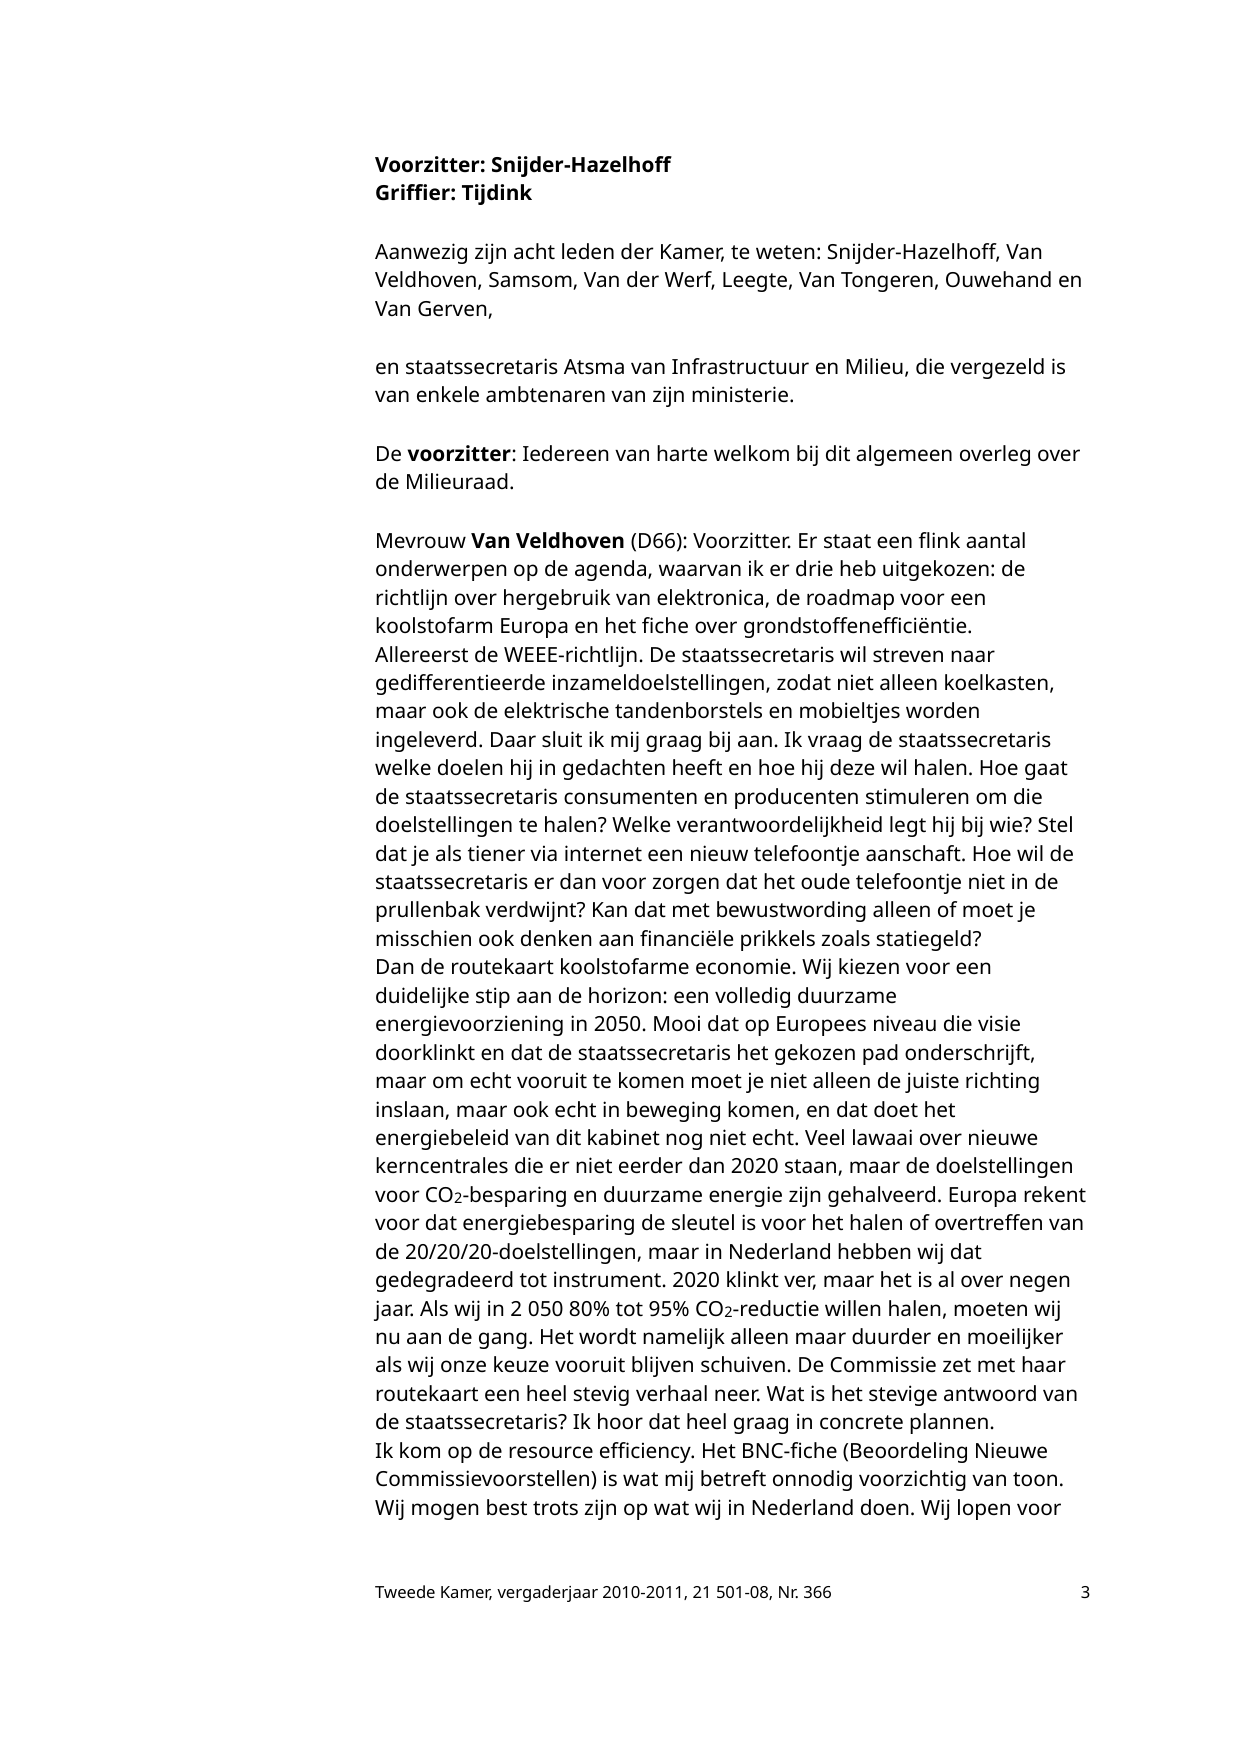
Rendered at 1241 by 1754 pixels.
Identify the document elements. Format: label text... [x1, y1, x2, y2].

text Allereerst de WEEE-richtlijn. De staatssecretaris wil streven naar gedifferentieerde inzameldoelstellingen, zodat niet alleen koelkasten, maar ook de elektrische tandenborstels en mobieltjes worden ingeleverd. Daar sluit ik mij graag bij aan. Ik vraag de staatssecretaris welke doelen hij in gedachten heeft en hoe hij deze wil halen. Hoe gaat de staatssecretaris consumenten en producenten stimuleren om die doelstellingen te halen? Welke verantwoordelijkheid legt hij bij wie? Stel dat je als tiener via internet een nieuw telefoontje aanschaft. Hoe wil de staatssecretaris er dan voor zorgen dat het oude telefoontje niet in de prullenbak verdwijnt? Kan dat met bewustwording alleen of moet je misschien ook denken aan financiële prikkels zoals statiegeld? [375, 640, 1090, 952]
text Aanwezig zijn acht leden der Kamer, te weten: Snijder-Hazelhoff, Van Veldhoven, Samsom, Van der Werf, Leegte, Van Tongeren, Ouwehand en Van Gerven, [375, 237, 1090, 322]
text en staatssecretaris Atsma van Infrastructuur en Milieu, die vergezeld is van enkele ambtenaren van zijn ministerie. [375, 352, 1090, 409]
text Mevrouw Van Veldhoven (D66): Voorzitter. Er staat een flink aantal onderwerpen op de agenda, waarvan ik er drie heb uitgekozen: de richtlijn over hergebruik van elektronica, de roadmap voor een koolstofarm Europa en het fiche over grondstoffenefficiëntie. [375, 526, 1090, 640]
text Dan de routekaart koolstofarme economie. Wij kiezen voor een duidelijke stip aan de horizon: een volledig duurzame energievoorziening in 2050. Mooi dat op Europees niveau die visie doorklinkt en dat de staatssecretaris het gekozen pad onderschrijft, maar om echt vooruit te komen moet je niet alleen de juiste richting inslaan, maar ook echt in beweging komen, en dat doet het energiebeleid van dit kabinet nog niet echt. Veel lawaai over nieuwe kerncentrales die er niet eerder dan 2020 staan, maar de doelstellingen voor CO2-besparing en duurzame energie zijn gehalveerd. Europa rekent voor dat energiebesparing de sleutel is voor het halen of overtreffen van de 20/20/20-doelstellingen, maar in Nederland hebben wij dat gedegradeerd tot instrument. 2020 klinkt ver, maar het is al over negen jaar. Als wij in 2 050 80% tot 95% CO2-reductie willen halen, moeten wij nu aan de gang. Het wordt namelijk alleen maar duurder en moeilijker als wij onze keuze vooruit blijven schuiven. De Commissie zet met haar routekaart een heel stevig verhaal neer. Wat is het stevige antwoord van de staatssecretaris? Ik hoor dat heel graag in concrete plannen. [375, 952, 1090, 1436]
text Griffier: Tijdink [375, 178, 1090, 207]
text De voorzitter: Iedereen van harte welkom bij dit algemeen overleg over de Milieuraad. [375, 439, 1090, 496]
text Voorzitter: Snijder-Hazelhoff [375, 150, 1090, 178]
text Ik kom op de resource efficiency. Het BNC-fiche (Beoordeling Nieuwe Commissievoorstellen) is wat mij betreft onnodig voorzichtig van toon. Wij mogen best trots zijn op wat wij in Nederland doen. Wij lopen voor [375, 1436, 1090, 1521]
